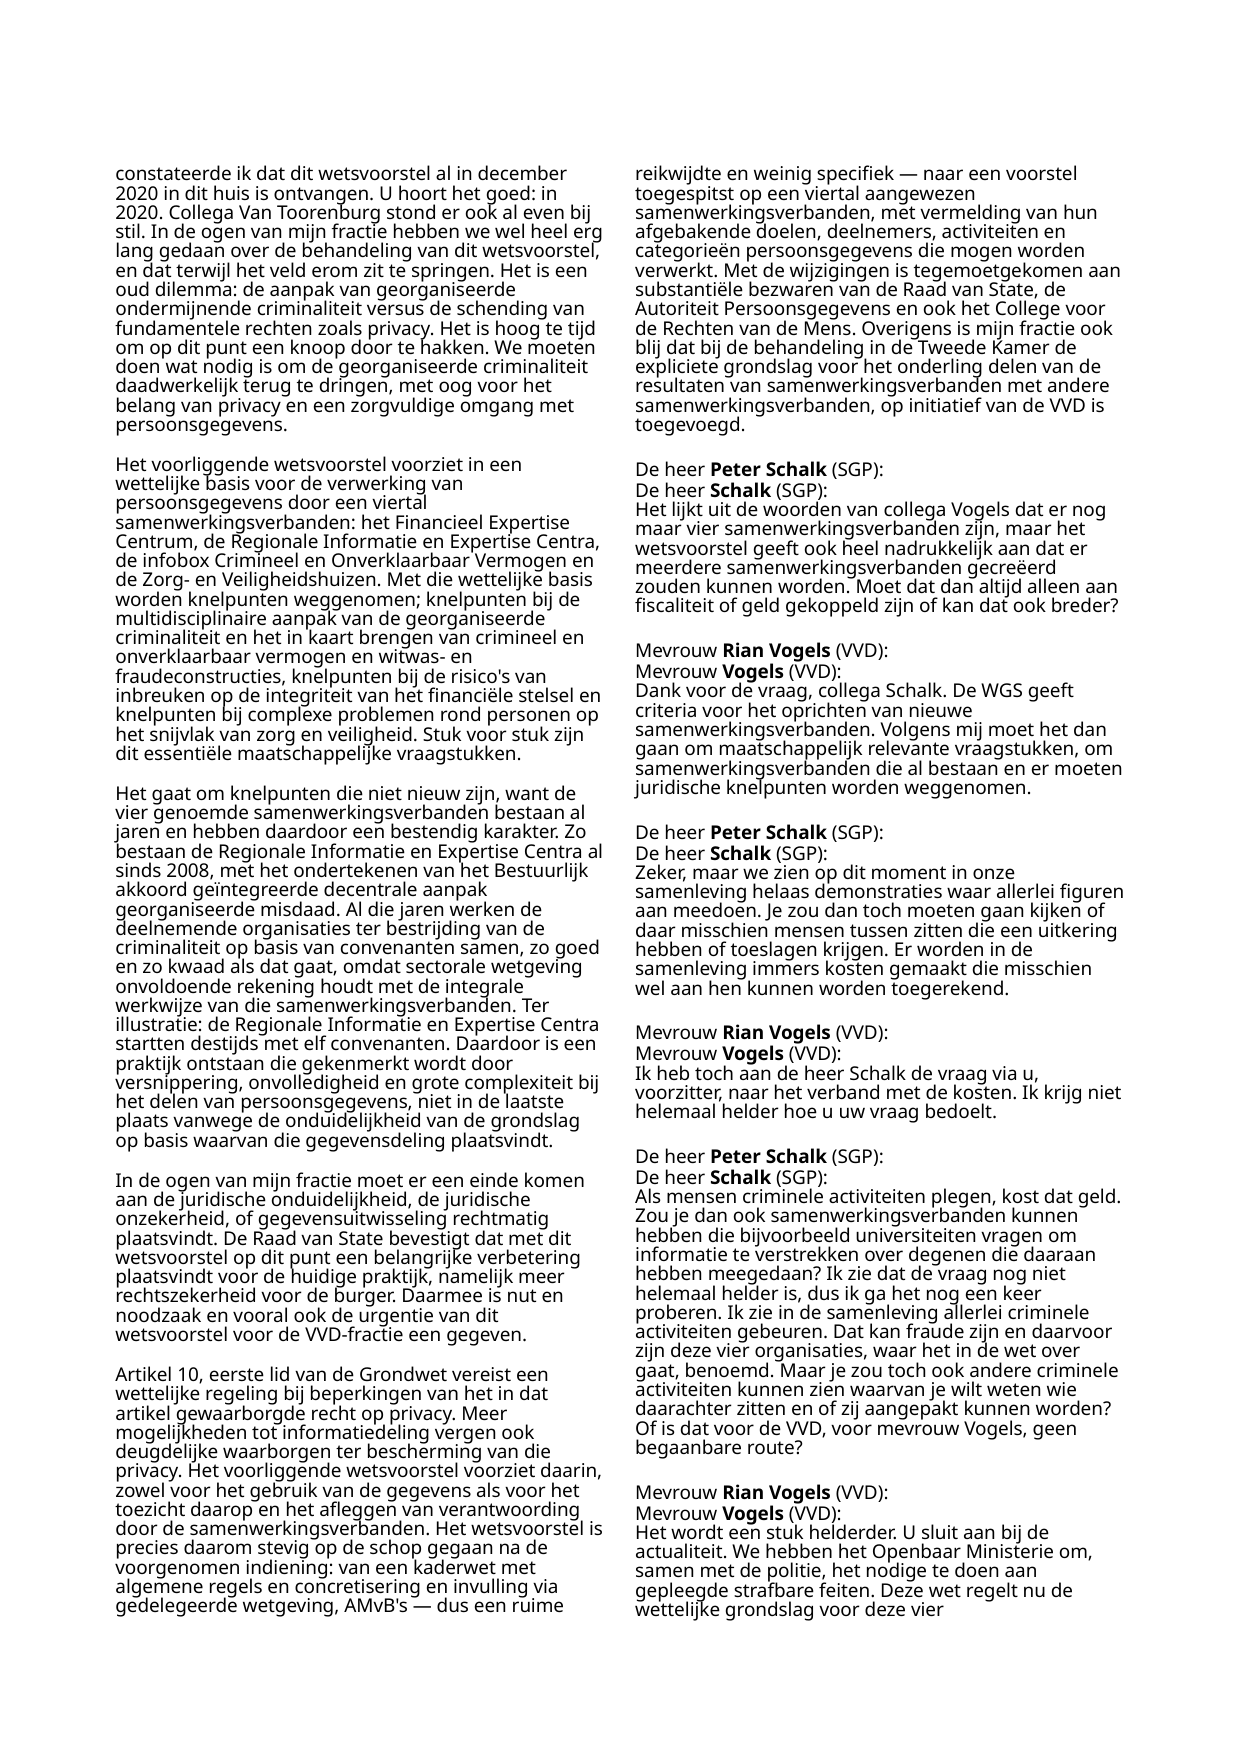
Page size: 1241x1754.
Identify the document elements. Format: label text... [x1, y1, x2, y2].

text Mevrouw Rian Vogels (VVD): [635, 1479, 1125, 1504]
text Het lijkt uit de woorden van collega Vogels dat er nog maar vier samenwerkingsverbanden zijn, maar het wetsvoorstel geeft ook heel nadrukkelijk aan dat er meerdere samenwerkingsverbanden gecreëerd zouden kunnen worden. Moet dat dan altijd alleen aan fiscaliteit of geld gekoppeld zijn of kan dat ook breder? [635, 501, 1125, 617]
text De heer Schalk (SGP): [635, 1169, 1125, 1188]
text Artikel 10, eerste lid van de Grondwet vereist een wettelijke regeling bij beperkingen van het in dat artikel gewaarborgde recht op privacy. Meer mogelijkheden tot informatiedeling vergen ook deugdelijke waarborgen ter bescherming van die privacy. Het voorliggende wetsvoorstel voorziet daarin, zowel voor het gebruik van de gegevens als voor het toezicht daarop en het afleggen van verantwoording door de samenwerkingsverbanden. Het wetsvoorstel is precies daarom stevig op de schop gegaan na de voorgenomen indiening: van een kaderwet met algemene regels en concretisering en invulling via gedelegeerde wetgeving, AMvB's — dus een ruime [115, 1366, 605, 1616]
text Mevrouw Vogels (VVD): [635, 663, 1125, 682]
text De heer Schalk (SGP): [635, 844, 1125, 864]
text De heer Peter Schalk (SGP): [635, 456, 1125, 482]
text Mevrouw Vogels (VVD): [635, 1504, 1125, 1524]
text Mevrouw Rian Vogels (VVD): [635, 637, 1125, 663]
text In de ogen van mijn fractie moet er een einde komen aan de juridische onduidelijkheid, de juridische onzekerheid, of gegevensuitwisseling rechtmatig plaatsvindt. De Raad van State bevestigt dat met dit wetsvoorstel op dit punt een belangrijke verbetering plaatsvindt voor de huidige praktijk, namelijk meer rechtszekerheid voor de burger. Daarmee is nut en noodzaak en vooral ook de urgentie van dit wetsvoorstel voor de VVD-fractie een gegeven. [115, 1172, 605, 1345]
text Dank voor de vraag, collega Schalk. De WGS geeft criteria voor het oprichten van nieuwe samenwerkingsverbanden. Volgens mij moet het dan gaan om maatschappelijk relevante vraagstukken, om samenwerkingsverbanden die al bestaan en er moeten juridische knelpunten worden weggenomen. [635, 682, 1125, 798]
text Mevrouw Vogels (VVD): [635, 1045, 1125, 1064]
text constateerde ik dat dit wetsvoorstel al in december 2020 in dit huis is ontvangen. U hoort het goed: in 2020. Collega Van Toorenburg stond er ook al even bij stil. In de ogen van mijn fractie hebben we wel heel erg lang gedaan over de behandeling van dit wetsvoorstel, en dat terwijl het veld erom zit te springen. Het is een oud dilemma: de aanpak van georganiseerde ondermijnende criminaliteit versus de schending van fundamentele rechten zoals privacy. Het is hoog te tijd om op dit punt een knoop door te hakken. We moeten doen wat nodig is om de georganiseerde criminaliteit daadwerkelijk terug te dringen, met oog voor het belang van privacy en een zorgvuldige omgang met persoonsgegevens. [115, 165, 605, 435]
text De heer Schalk (SGP): [635, 482, 1125, 501]
text Het voorliggende wetsvoorstel voorziet in een wettelijke basis voor de verwerking van persoonsgegevens door een viertal samenwerkingsverbanden: het Financieel Expertise Centrum, de Regionale Informatie en Expertise Centra, de infobox Crimineel en Onverklaarbaar Vermogen en de Zorg- en Veiligheidshuizen. Met die wettelijke basis worden knelpunten weggenomen; knelpunten bij de multidisciplinaire aanpak van de georganiseerde criminaliteit en het in kaart brengen van crimineel en onverklaarbaar vermogen en witwas- en fraudeconstructies, knelpunten bij de risico's van inbreuken op de integriteit van het financiële stelsel en knelpunten bij complexe problemen rond personen op het snijvlak van zorg en veiligheid. Stuk voor stuk zijn dit essentiële maatschappelijke vraagstukken. [115, 456, 605, 764]
text reikwijdte en weinig specifiek — naar een voorstel toegespitst op een viertal aangewezen samenwerkingsverbanden, met vermelding van hun afgebakende doelen, deelnemers, activiteiten en categorieën persoonsgegevens die mogen worden verwerkt. Met de wijzigingen is tegemoetgekomen aan substantiële bezwaren van de Raad van State, de Autoriteit Persoonsgegevens en ook het College voor de Rechten van de Mens. Overigens is mijn fractie ook blij dat bij de behandeling in de Tweede Kamer de expliciete grondslag voor het onderling delen van de resultaten van samenwerkingsverbanden met andere samenwerkingsverbanden, op initiatief van de VVD is toegevoegd. [635, 165, 1125, 435]
text Ik heb toch aan de heer Schalk de vraag via u, voorzitter, naar het verband met de kosten. Ik krijg niet helemaal helder hoe u uw vraag bedoelt. [635, 1064, 1125, 1122]
text De heer Peter Schalk (SGP): [635, 1143, 1125, 1169]
text De heer Peter Schalk (SGP): [635, 819, 1125, 844]
text Zeker, maar we zien op dit moment in onze samenleving helaas demonstraties waar allerlei figuren aan meedoen. Je zou dan toch moeten gaan kijken of daar misschien mensen tussen zitten die een uitkering hebben of toeslagen krijgen. Er worden in de samenleving immers kosten gemaakt die misschien wel aan hen kunnen worden toegerekend. [635, 864, 1125, 999]
text Het gaat om knelpunten die niet nieuw zijn, want de vier genoemde samenwerkingsverbanden bestaan al jaren en hebben daardoor een bestendig karakter. Zo bestaan de Regionale Informatie en Expertise Centra al sinds 2008, met het ondertekenen van het Bestuurlijk akkoord geïntegreerde decentrale aanpak georganiseerde misdaad. Al die jaren werken de deelnemende organisaties ter bestrijding van de criminaliteit op basis van convenanten samen, zo goed en zo kwaad als dat gaat, omdat sectorale wetgeving onvoldoende rekening houdt met de integrale werkwijze van die samenwerkingsverbanden. Ter illustratie: de Regionale Informatie en Expertise Centra startten destijds met elf convenanten. Daardoor is een praktijk ontstaan die gekenmerkt wordt door versnippering, onvolledigheid en grote complexiteit bij het delen van persoonsgegevens, niet in de laatste plaats vanwege de onduidelijkheid van de grondslag op basis waarvan die gegevensdeling plaatsvindt. [115, 785, 605, 1151]
text Het wordt een stuk helderder. U sluit aan bij de actualiteit. We hebben het Openbaar Ministerie om, samen met de politie, het nodige te doen aan gepleegde strafbare feiten. Deze wet regelt nu de wettelijke grondslag voor deze vier [635, 1524, 1125, 1620]
text Mevrouw Rian Vogels (VVD): [635, 1019, 1125, 1045]
text Als mensen criminele activiteiten plegen, kost dat geld. Zou je dan ook samenwerkingsverbanden kunnen hebben die bijvoorbeeld universiteiten vragen om informatie te verstrekken over degenen die daaraan hebben meegedaan? Ik zie dat de vraag nog niet helemaal helder is, dus ik ga het nog een keer proberen. Ik zie in de samenleving allerlei criminele activiteiten gebeuren. Dat kan fraude zijn en daarvoor zijn deze vier organisaties, waar het in de wet over gaat, benoemd. Maar je zou toch ook andere criminele activiteiten kunnen zien waarvan je wilt weten wie daarachter zitten en of zij aangepakt kunnen worden? Of is dat voor de VVD, voor mevrouw Vogels, geen begaanbare route? [635, 1188, 1125, 1458]
